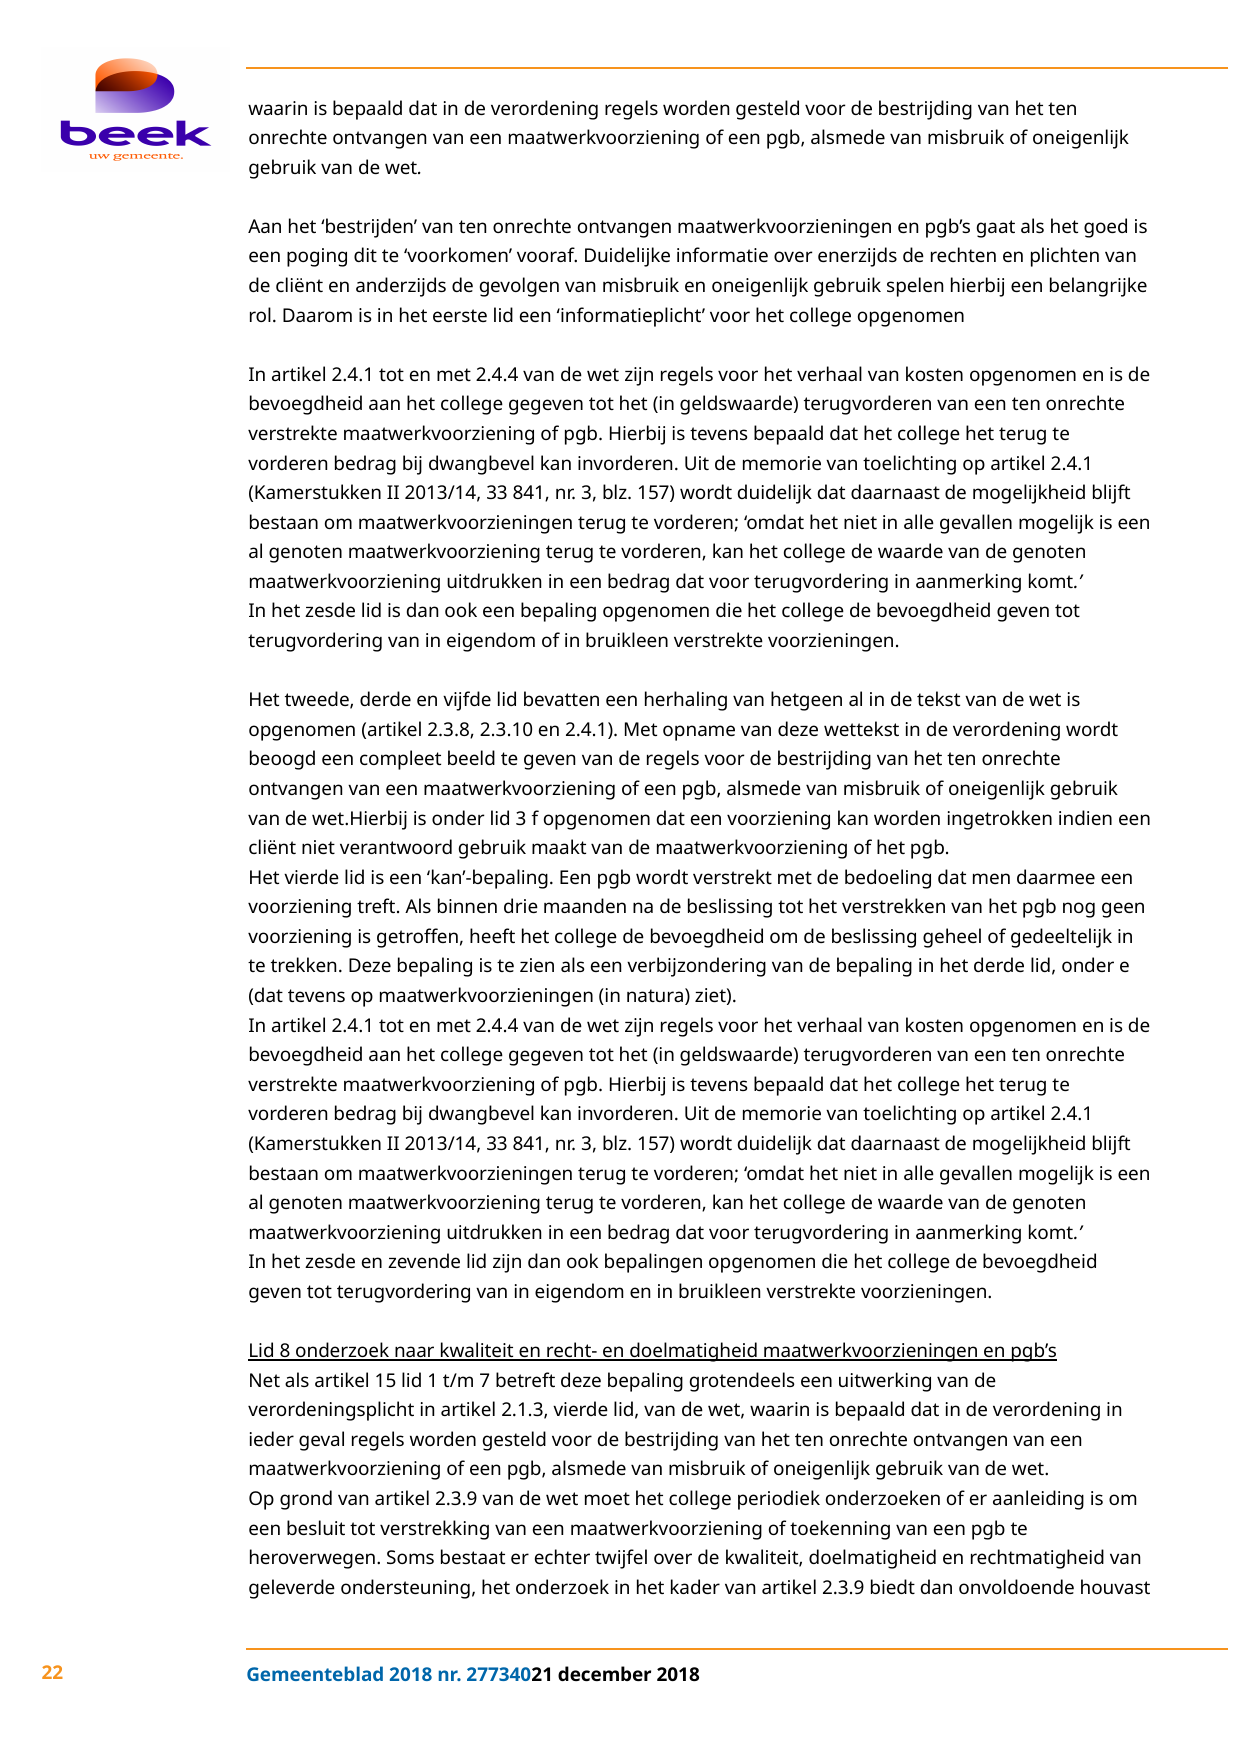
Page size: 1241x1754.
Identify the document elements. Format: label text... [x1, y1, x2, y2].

text In het zesde en zevende lid zijn dan ook bepalingen opgenomen die het college de bevoegdheid geven tot terugvordering van in eigendom en in bruikleen verstrekte voorzieningen. [248, 1248, 1152, 1304]
text In artikel 2.4.1 tot en met 2.4.4 van de wet zijn regels voor het verhaal van kosten opgenomen en is de bevoegdheid aan het college gegeven tot het (in geldswaarde) terugvorderen van een ten onrechte verstrekte maatwerkvoorziening of pgb. Hierbij is tevens bepaald dat het college het terug te vorderen bedrag bij dwangbevel kan invorderen. Uit de memorie van toelichting op artikel 2.4.1 (Kamerstukken II 2013/14, 33 841, nr. 3, blz. 157) wordt duidelijk dat daarnaast de mogelijkheid blijft bestaan om maatwerkvoorzieningen terug te vorderen; ‘omdat het niet in alle gevallen mogelijk is een al genoten maatwerkvoorziening terug te vorderen, kan het college de waarde van de genoten maatwerkvoorziening uitdrukken in een bedrag dat voor terugvordering in aanmerking komt.’ [248, 1012, 1152, 1245]
text waarin is bepaald dat in de verordening regels worden gesteld voor de bestrijding van het ten onrechte ontvangen van een maatwerkvoorziening of een pgb, alsmede van misbruik of oneigenlijk gebruik van de wet. [248, 95, 1152, 180]
text Aan het ‘bestrijden’ van ten onrechte ontvangen maatwerkvoorzieningen en pgb’s gaat als het goed is een poging dit te ‘voorkomen’ vooraf. Duidelijke informatie over enerzijds de rechten en plichten van de cliënt en anderzijds de gevolgen van misbruik en oneigenlijk gebruik spelen hierbij een belangrijke rol. Daarom is in het eerste lid een ‘informatieplicht’ voor het college opgenomen [248, 213, 1152, 328]
text Net als artikel 15 lid 1 t/m 7 betreft deze bepaling grotendeels een uitwerking van de verordeningsplicht in artikel 2.1.3, vierde lid, van de wet, waarin is bepaald dat in de verordening in ieder geval regels worden gesteld voor de bestrijding van het ten onrechte ontvangen van een maatwerkvoorziening of een pgb, alsmede van misbruik of oneigenlijk gebruik van de wet. [248, 1367, 1152, 1481]
text Het tweede, derde en vijfde lid bevatten een herhaling van hetgeen al in de tekst van de wet is opgenomen (artikel 2.3.8, 2.3.10 en 2.4.1). Met opname van deze wettekst in de verordening wordt beoogd een compleet beeld te geven van de regels voor de bestrijding van het ten onrechte ontvangen van een maatwerkvoorziening of een pgb, alsmede van misbruik of oneigenlijk gebruik van de wet.Hierbij is onder lid 3 f opgenomen dat een voorziening kan worden ingetrokken indien een cliënt niet verantwoord gebruik maakt van de maatwerkvoorziening of het pgb. [248, 686, 1152, 860]
text Op grond van artikel 2.3.9 van de wet moet het college periodiek onderzoeken of er aanleiding is om een besluit tot verstrekking van een maatwerkvoorziening of toekenning van een pgb te heroverwegen. Soms bestaat er echter twijfel over de kwaliteit, doelmatigheid en rechtmatigheid van geleverde ondersteuning, het onderzoek in het kader van artikel 2.3.9 biedt dan onvoldoende houvast [248, 1485, 1152, 1600]
text In het zesde lid is dan ook een bepaling opgenomen die het college de bevoegdheid geven tot terugvordering van in eigendom of in bruikleen verstrekte voorzieningen. [248, 598, 1152, 653]
picture [41, 47, 231, 172]
text Het vierde lid is een ‘kan’-bepaling. Een pgb wordt verstrekt met de bedoeling dat men daarmee een voorziening treft. Als binnen drie maanden na de beslissing tot het verstrekken van het pgb nog geen voorziening is getroffen, heeft het college de bevoegdheid om de beslissing geheel of gedeeltelijk in te trekken. Deze bepaling is te zien als een verbijzondering van de bepaling in het derde lid, onder e (dat tevens op maatwerkvoorzieningen (in natura) ziet). [248, 864, 1152, 1008]
text Lid 8 onderzoek naar kwaliteit en recht- en doelmatigheid maatwerkvoorzieningen en pgb’s [248, 1337, 1152, 1363]
text In artikel 2.4.1 tot en met 2.4.4 van de wet zijn regels voor het verhaal van kosten opgenomen en is de bevoegdheid aan het college gegeven tot het (in geldswaarde) terugvorderen van een ten onrechte verstrekte maatwerkvoorziening of pgb. Hierbij is tevens bepaald dat het college het terug te vorderen bedrag bij dwangbevel kan invorderen. Uit de memorie van toelichting op artikel 2.4.1 (Kamerstukken II 2013/14, 33 841, nr. 3, blz. 157) wordt duidelijk dat daarnaast de mogelijkheid blijft bestaan om maatwerkvoorzieningen terug te vorderen; ‘omdat het niet in alle gevallen mogelijk is een al genoten maatwerkvoorziening terug te vorderen, kan het college de waarde van de genoten maatwerkvoorziening uitdrukken in een bedrag dat voor terugvordering in aanmerking komt.’ [248, 361, 1152, 594]
